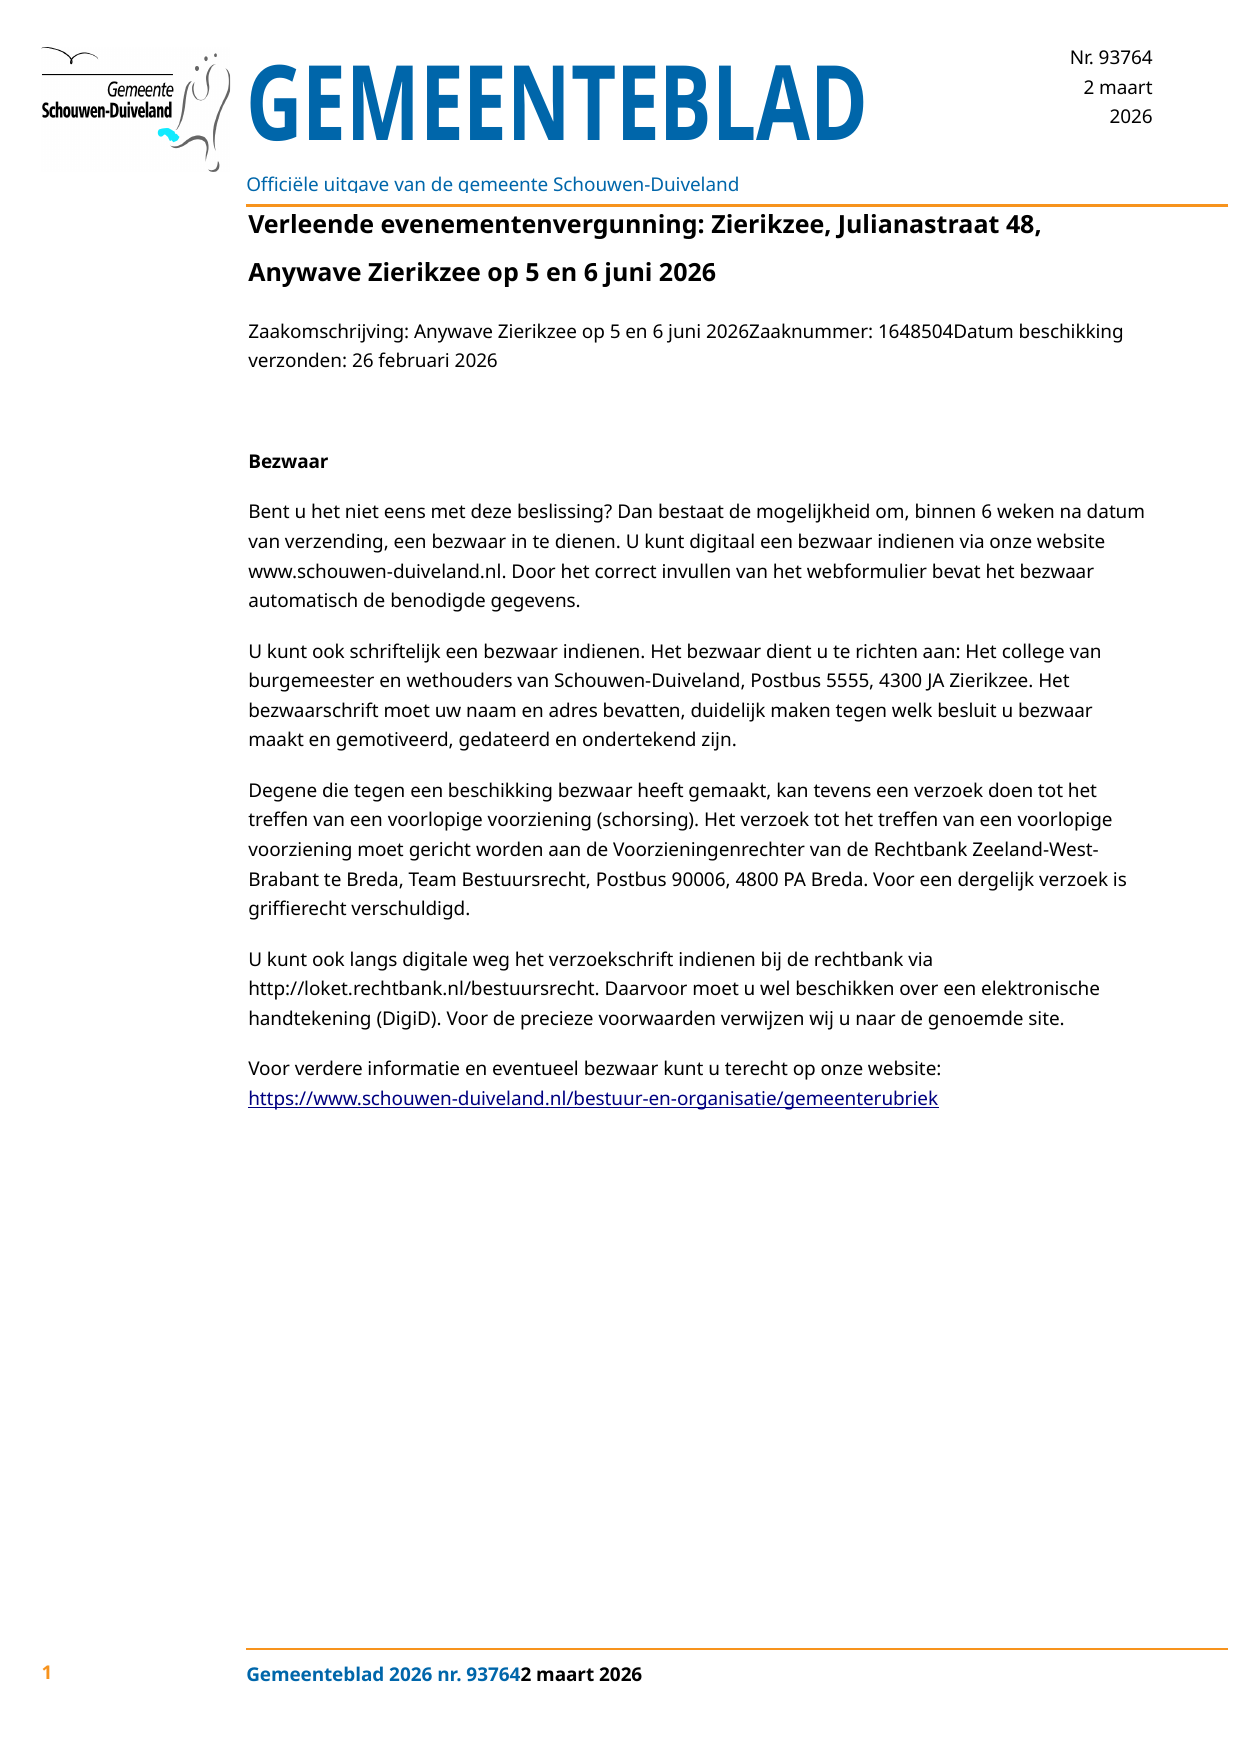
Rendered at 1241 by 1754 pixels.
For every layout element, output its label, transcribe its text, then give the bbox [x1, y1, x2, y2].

text Verleende evenementenvergunning: Zierikzee, Julianastraat 48, Anywave Zierikzee op 5 en 6 juni 2026 [248, 207, 1152, 288]
text Bent u het niet eens met deze beslissing? Dan bestaat de mogelijkheid om, binnen 6 weken na datum van verzending, een bezwaar in te dienen. U kunt digitaal een bezwaar indienen via onze website www.schouwen-duiveland.nl. Door het correct invullen van het webformulier bevat het bezwaar automatisch de benodigde gegevens. [248, 499, 1152, 613]
text Zaakomschrijving: Anywave Zierikzee op 5 en 6 juni 2026Zaaknummer: 1648504Datum beschikking verzonden: 26 februari 2026 [248, 318, 1152, 373]
text Degene die tegen een beschikking bezwaar heeft gemaakt, kan tevens een verzoek doen tot het treffen van een voorlopige voorziening (schorsing). Het verzoek tot het treffen van een voorlopige voorziening moet gericht worden aan de Voorzieningenrechter van de Rechtbank Zeeland-West-Brabant te Breda, Team Bestuursrecht, Postbus 90006, 4800 PA Breda. Voor een dergelijk verzoek is griffierecht verschuldigd. [248, 777, 1152, 921]
text U kunt ook langs digitale weg het verzoekschrift indienen bij de rechtbank via http://loket.rechtbank.nl/bestuursrecht. Daarvoor moet u wel beschikken over een elektronische handtekening (DigiD). Voor de precieze voorwaarden verwijzen wij u naar de genoemde site. [248, 946, 1152, 1031]
text U kunt ook schriftelijk een bezwaar indienen. Het bezwaar dient u te richten aan: Het college van burgemeester en wethouders van Schouwen-Duiveland, Postbus 5555, 4300 JA Zierikzee. Het bezwaarschrift moet uw naam en adres bevatten, duidelijk maken tegen welk besluit u bezwaar maakt en gemotiveerd, gedateerd en ondertekend zijn. [248, 638, 1152, 752]
text Voor verdere informatie en eventueel bezwaar kunt u terecht op onze website: https://www.schouwen-duiveland.nl/bestuur-en-organisatie/gemeenterubriek [248, 1055, 1152, 1111]
picture [41, 47, 231, 172]
text Bezwaar [248, 448, 1152, 474]
